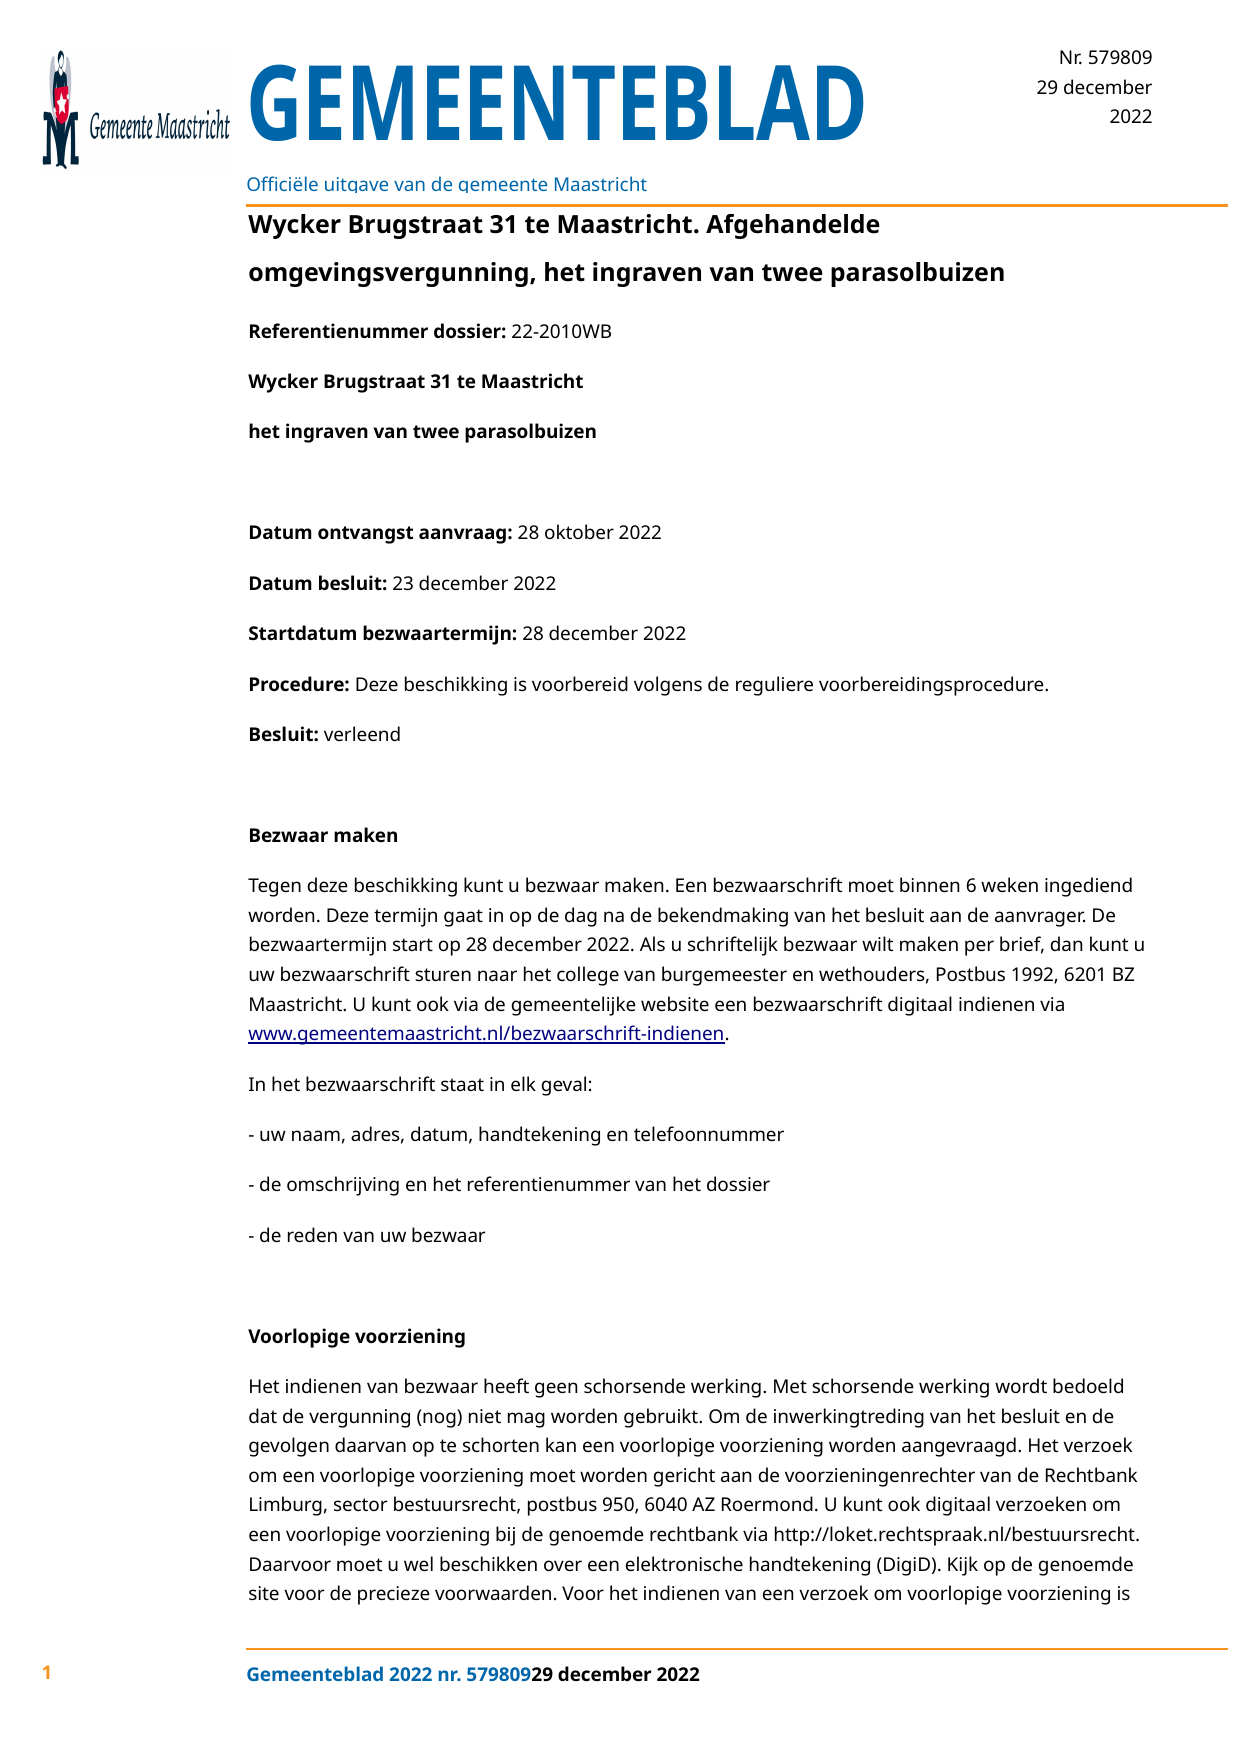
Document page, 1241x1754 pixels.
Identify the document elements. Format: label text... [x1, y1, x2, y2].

text Wycker Brugstraat 31 te Maastricht. Afgehandelde omgevingsvergunning, het ingraven van twee parasolbuizen [248, 207, 1152, 288]
text - uw naam, adres, datum, handtekening en telefoonnummer [248, 1121, 1152, 1147]
text het ingraven van twee parasolbuizen [248, 419, 1152, 444]
text Bezwaar maken [248, 822, 1152, 848]
text Startdatum bezwaartermijn: 28 december 2022 [248, 620, 1152, 646]
text - de omschrijving en het referentienummer van het dossier [248, 1172, 1152, 1197]
text Datum ontvangst aanvraag: 28 oktober 2022 [248, 519, 1152, 545]
text Datum besluit: 23 december 2022 [248, 570, 1152, 596]
text Voorlopige voorziening [248, 1323, 1152, 1349]
text Tegen deze beschikking kunt u bezwaar maken. Een bezwaarschrift moet binnen 6 weken ingediend worden. Deze termijn gaat in op de dag na de bekendmaking van het besluit aan de aanvrager. De bezwaartermijn start op 28 december 2022. Als u schriftelijk bezwaar wilt maken per brief, dan kunt u uw bezwaarschrift sturen naar het college van burgemeester en wethouders, Postbus 1992, 6201 BZ Maastricht. U kunt ook via de gemeentelijke website een bezwaarschrift digitaal indienen via www.gemeentemaastricht.nl/bezwaarschrift-indienen. [248, 872, 1152, 1046]
text Procedure: Deze beschikking is voorbereid volgens de reguliere voorbereidingsprocedure. [248, 671, 1152, 697]
text - de reden van uw bezwaar [248, 1222, 1152, 1248]
text In het bezwaarschrift staat in elk geval: [248, 1071, 1152, 1097]
picture [41, 47, 231, 172]
text Referentienummer dossier: 22-2010WB [248, 318, 1152, 344]
text Besluit: verleend [248, 721, 1152, 747]
text Het indienen van bezwaar heeft geen schorsende werking. Met schorsende werking wordt bedoeld dat de vergunning (nog) niet mag worden gebruikt. Om de inwerkingtreding van het besluit en de gevolgen daarvan op te schorten kan een voorlopige voorziening worden aangevraagd. Het verzoek om een voorlopige voorziening moet worden gericht aan de voorzieningenrechter van de Rechtbank Limburg, sector bestuursrecht, postbus 950, 6040 AZ Roermond. U kunt ook digitaal verzoeken om een voorlopige voorziening bij de genoemde rechtbank via http://loket.rechtspraak.nl/bestuursrecht. Daarvoor moet u wel beschikken over een elektronische handtekening (DigiD). Kijk op de genoemde site voor de precieze voorwaarden. Voor het indienen van een verzoek om voorlopige voorziening is [248, 1373, 1152, 1606]
text Wycker Brugstraat 31 te Maastricht [248, 368, 1152, 394]
